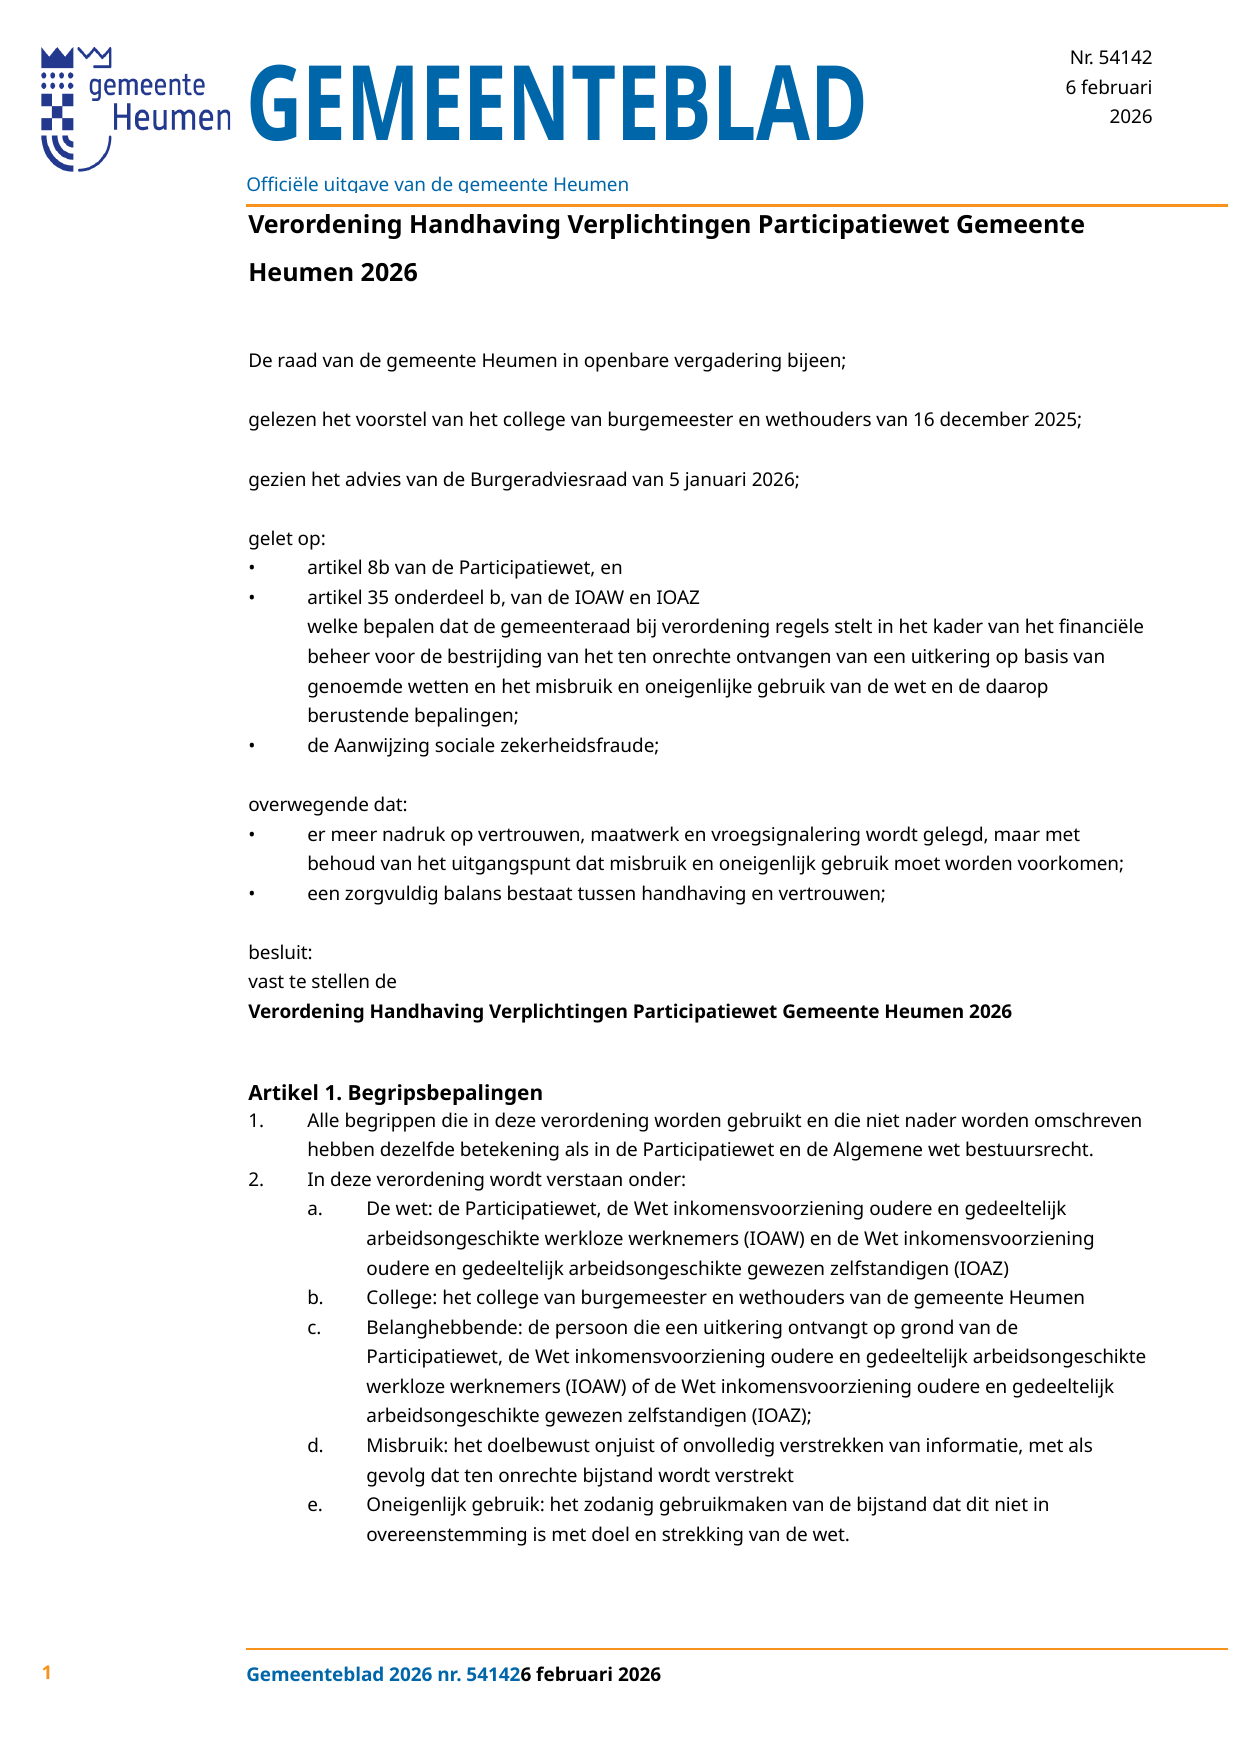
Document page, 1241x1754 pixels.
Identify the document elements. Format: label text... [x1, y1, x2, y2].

text overwegende dat: [248, 791, 1152, 817]
list Oneigenlijk gebruik: het zodanig gebruikmaken van de bijstand dat dit niet in overeenstemming is met doel en strekking van de wet. [307, 1491, 1152, 1547]
text vast te stellen de [248, 969, 1152, 994]
picture [41, 47, 231, 172]
text gelezen het voorstel van het college van burgemeester en wethouders van 16 december 2025; [248, 407, 1152, 432]
list welke bepalen dat de gemeenteraad bij verordening regels stelt in het kader van het financiële beheer voor de bestrijding van het ten onrechte ontvangen van een uitkering op basis van genoemde wetten en het misbruik en oneigenlijke gebruik van de wet en de daarop berustende bepalingen; [248, 614, 1152, 728]
list een zorgvuldig balans bestaat tussen handhaving en vertrouwen; [248, 880, 1152, 906]
list Alle begrippen die in deze verordening worden gebruikt en die niet nader worden omschreven hebben dezelfde betekening als in de Participatiewet en de Algemene wet bestuursrecht. [248, 1107, 1152, 1162]
list Misbruik: het doelbewust onjuist of onvolledig verstrekken van informatie, met als gevolg dat ten onrechte bijstand wordt verstrekt [307, 1432, 1152, 1487]
list De wet: de Participatiewet, de Wet inkomensvoorziening oudere en gedeeltelijk arbeidsongeschikte werkloze werknemers (IOAW) en de Wet inkomensvoorziening oudere en gedeeltelijk arbeidsongeschikte gewezen zelfstandigen (IOAZ) [307, 1196, 1152, 1280]
list College: het college van burgemeester en wethouders van de gemeente Heumen [307, 1284, 1152, 1310]
list artikel 8b van de Participatiewet, en [248, 554, 1152, 580]
list In deze verordening wordt verstaan onder: [248, 1166, 1152, 1192]
text Verordening Handhaving Verplichtingen Participatiewet Gemeente Heumen 2026 [248, 207, 1152, 288]
list er meer nadruk op vertrouwen, maatwerk en vroegsignalering wordt gelegd, maar met behoud van het uitgangspunt dat misbruik en oneigenlijk gebruik moet worden voorkomen; [248, 821, 1152, 876]
text gezien het advies van de Burgeradviesraad van 5 januari 2026; [248, 466, 1152, 492]
text Verordening Handhaving Verplichtingen Participatiewet Gemeente Heumen 2026 [248, 998, 1152, 1024]
list de Aanwijzing sociale zekerheidsfraude; [248, 732, 1152, 758]
text besluit: [248, 939, 1152, 965]
list artikel 35 onderdeel b, van de IOAW en IOAZ [248, 584, 1152, 610]
text gelet op: [248, 525, 1152, 551]
text Artikel 1. Begripsbepalingen [248, 1078, 1152, 1107]
list Belanghebbende: de persoon die een uitkering ontvangt op grond van de Participatiewet, de Wet inkomensvoorziening oudere en gedeeltelijk arbeidsongeschikte werkloze werknemers (IOAW) of de Wet inkomensvoorziening oudere en gedeeltelijk arbeidsongeschikte gewezen zelfstandigen (IOAZ); [307, 1314, 1152, 1428]
text De raad van de gemeente Heumen in openbare vergadering bijeen; [248, 347, 1152, 373]
